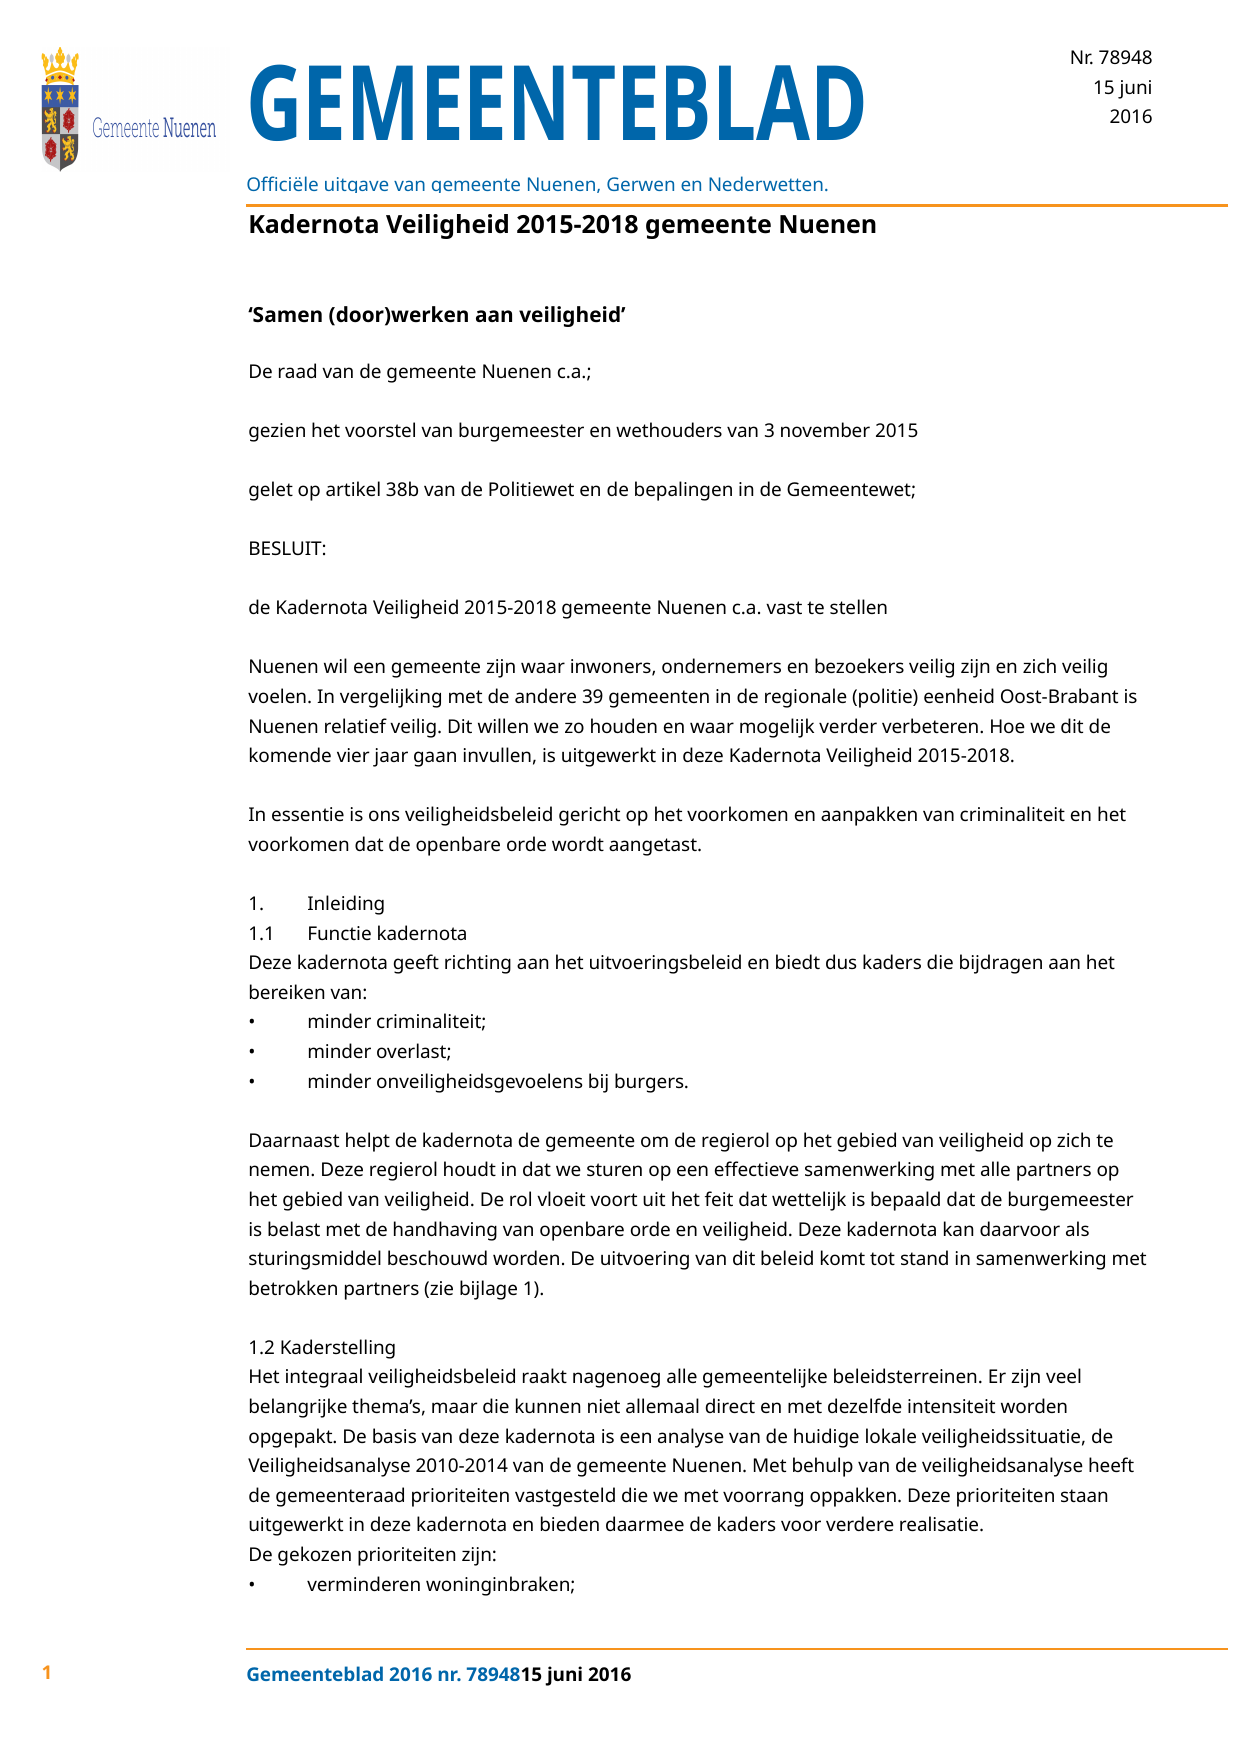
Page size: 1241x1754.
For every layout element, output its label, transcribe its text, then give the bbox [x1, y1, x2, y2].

text gelet op artikel 38b van de Politiewet en de bepalingen in de Gemeentewet; [248, 476, 1152, 502]
text Deze kadernota geeft richting aan het uitvoeringsbeleid en biedt dus kaders die bijdragen aan het bereiken van: [248, 949, 1152, 1005]
list minder overlast; [248, 1038, 1152, 1064]
text De raad van de gemeente Nuenen c.a.; [248, 358, 1152, 384]
text Kadernota Veiligheid 2015-2018 gemeente Nuenen [248, 207, 1152, 241]
list minder onveiligheidsgevoelens bij burgers. [248, 1068, 1152, 1094]
list Functie kadernota [248, 920, 1152, 946]
list minder criminaliteit; [248, 1009, 1152, 1034]
list verminderen woninginbraken; [248, 1571, 1152, 1597]
text gezien het voorstel van burgemeester en wethouders van 3 november 2015 [248, 417, 1152, 443]
text de Kadernota Veiligheid 2015-2018 gemeente Nuenen c.a. vast te stellen [248, 594, 1152, 620]
text 1.2 Kaderstelling [248, 1334, 1152, 1360]
list Inleiding [248, 890, 1152, 916]
text Het integraal veiligheidsbeleid raakt nagenoeg alle gemeentelijke beleidsterreinen. Er zijn veel belangrijke thema’s, maar die kunnen niet allemaal direct en met dezelfde intensiteit worden opgepakt. De basis van deze kadernota is een analyse van de huidige lokale veiligheidssituatie, de Veiligheidsanalyse 2010-2014 van de gemeente Nuenen. Met behulp van de veiligheidsanalyse heeft de gemeenteraad prioriteiten vastgesteld die we met voorrang oppakken. Deze prioriteiten staan uitgewerkt in deze kadernota en bieden daarmee de kaders voor verdere realisatie. [248, 1364, 1152, 1537]
text De gekozen prioriteiten zijn: [248, 1541, 1152, 1567]
text In essentie is ons veiligheidsbeleid gericht op het voorkomen en aanpakken van criminaliteit en het voorkomen dat de openbare orde wordt aangetast. [248, 802, 1152, 857]
picture [41, 47, 231, 172]
text ‘Samen (door)werken aan veiligheid’ [248, 300, 1152, 328]
text BESLUIT: [248, 535, 1152, 561]
text Daarnaast helpt de kadernota de gemeente om de regierol op het gebied van veiligheid op zich te nemen. Deze regierol houdt in dat we sturen op een effectieve samenwerking met alle partners op het gebied van veiligheid. De rol vloeit voort uit het feit dat wettelijk is bepaald dat de burgemeester is belast met de handhaving van openbare orde en veiligheid. Deze kadernota kan daarvoor als sturingsmiddel beschouwd worden. De uitvoering van dit beleid komt tot stand in samenwerking met betrokken partners (zie bijlage 1). [248, 1127, 1152, 1301]
text Nuenen wil een gemeente zijn waar inwoners, ondernemers en bezoekers veilig zijn en zich veilig voelen. In vergelijking met de andere 39 gemeenten in de regionale (politie) eenheid Oost-Brabant is Nuenen relatief veilig. Dit willen we zo houden en waar mogelijk verder verbeteren. Hoe we dit de komende vier jaar gaan invullen, is uitgewerkt in deze Kadernota Veiligheid 2015-2018. [248, 654, 1152, 768]
